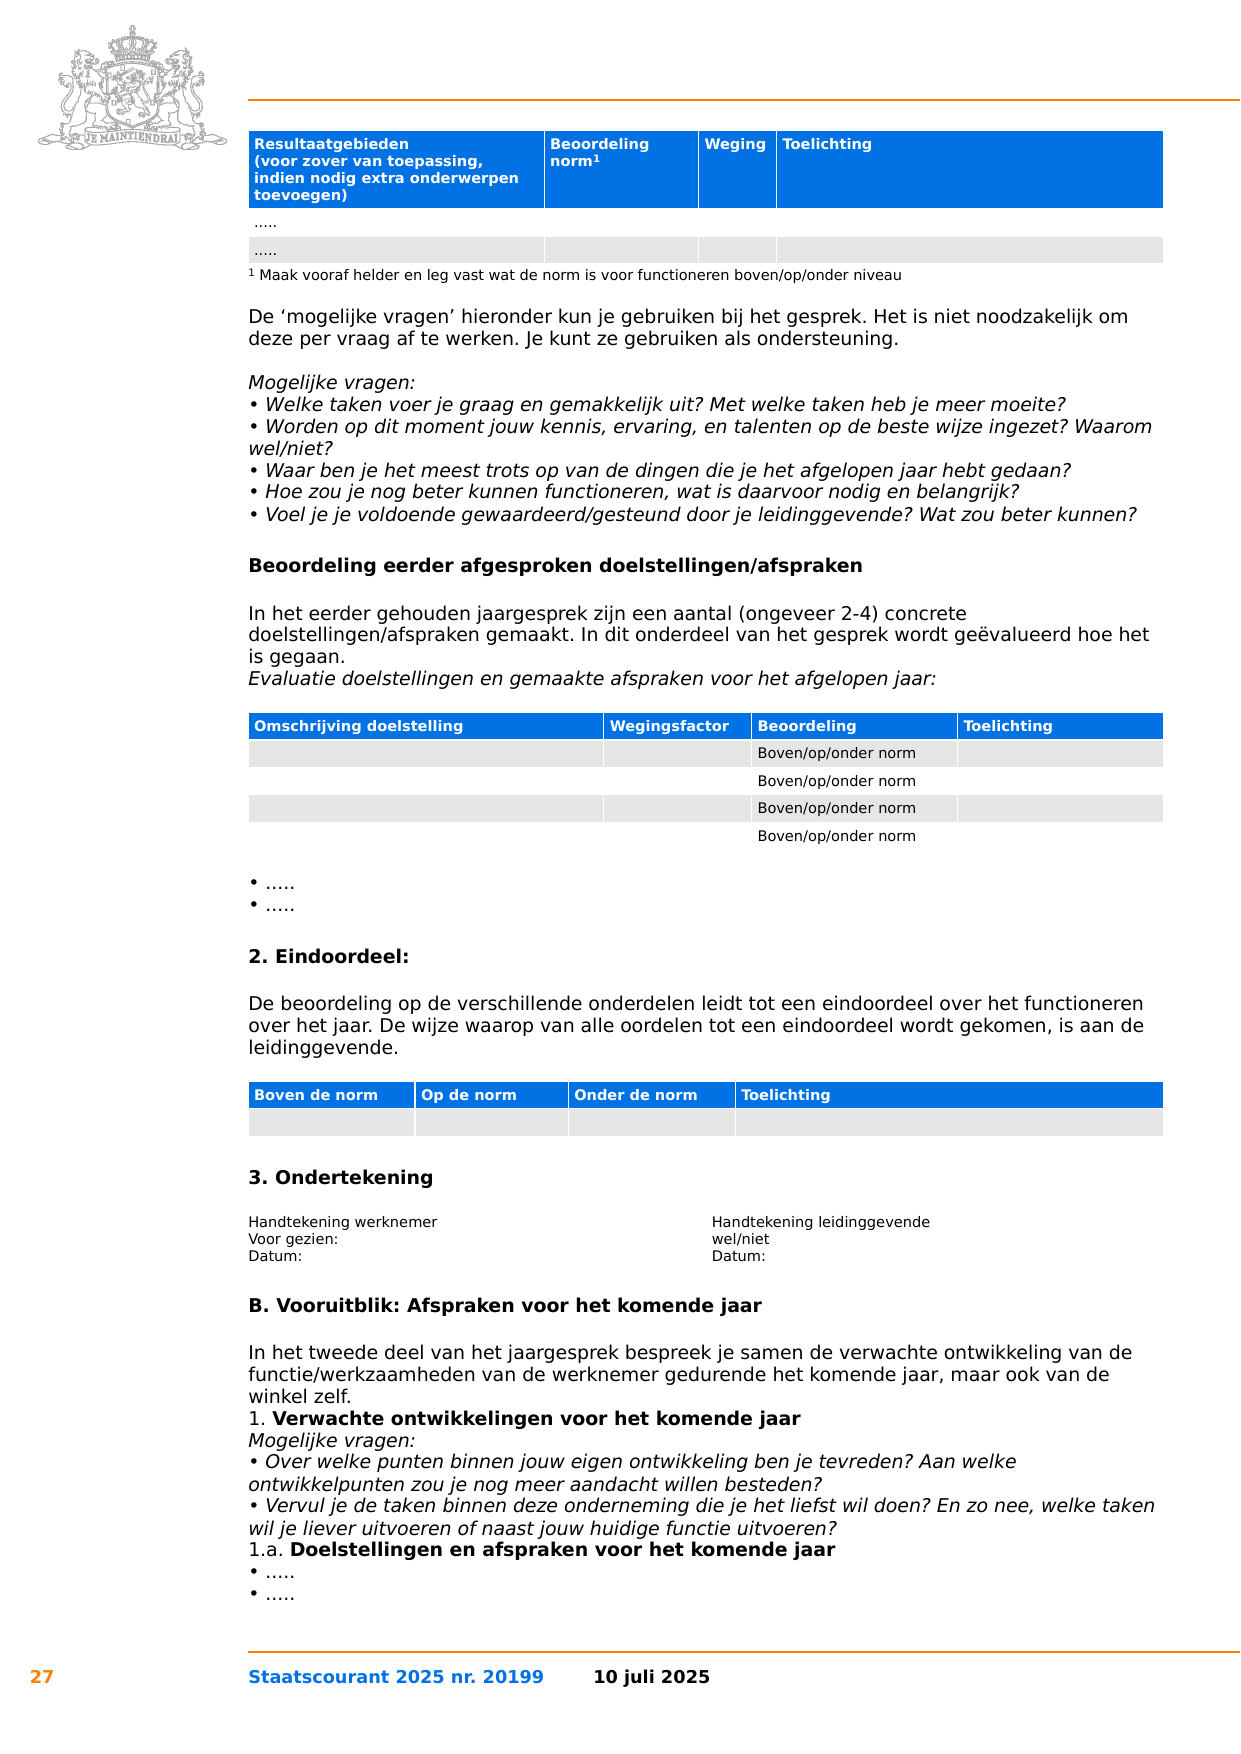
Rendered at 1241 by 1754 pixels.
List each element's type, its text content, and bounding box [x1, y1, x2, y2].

table_cell Voor gezien: [248, 1231, 706, 1248]
table_cell [958, 823, 1163, 849]
table_cell [249, 823, 603, 849]
subtitle B. Vooruitblik: Afspraken voor het komende jaar [248, 1294, 1163, 1317]
subtitle 2. Eindoordeel: [248, 946, 1163, 968]
table_cell [604, 768, 751, 794]
table_cell Datum: [248, 1248, 706, 1264]
table_cell 1 Maak vooraf helder en leg vast wat de norm is voor functioneren boven/op/onder niveau [248, 264, 1163, 284]
text • Hoe zou je nog beter kunnen functioneren, wat is daarvoor nodig en belangrijk? [248, 481, 1163, 503]
text In het tweede deel van het jaargesprek bespreek je samen de verwachte ontwikkeling van de functie/werkzaamheden van de werknemer gedurende het komende jaar, maar ook van de winkel zelf. [248, 1342, 1163, 1407]
table_cell Boven/op/onder norm [752, 795, 957, 822]
text • Worden op dit moment jouw kennis, ervaring, en talenten op de beste wijze ingezet? Waarom wel/niet? [248, 416, 1163, 459]
text In het eerder gehouden jaargesprek zijn een aantal (ongeveer 2-4) concrete doelstellingen/afspraken gemaakt. In dit onderdeel van het gesprek wordt geëvalueerd hoe het is gegaan. [248, 602, 1163, 668]
text • Voel je je voldoende gewaardeerd/gesteund door je leidinggevende? Wat zou beter kunnen? [248, 503, 1163, 525]
subtitle Beoordeling eerder afgesproken doelstellingen/afspraken [248, 555, 1163, 577]
table_header Toelichting [958, 713, 1163, 739]
table_header Omschrijving doelstelling [249, 713, 603, 739]
text • ..... [248, 1561, 1163, 1583]
table_cell [777, 237, 1163, 263]
table_cell [249, 1109, 414, 1136]
table_cell [958, 795, 1163, 822]
table_cell [736, 1109, 1163, 1136]
table_header Handtekening leidinggevende [706, 1214, 1163, 1231]
text Mogelijke vragen: [248, 372, 1163, 393]
table_header Beoordeling [752, 713, 957, 739]
text • ..... [248, 1583, 1163, 1605]
text • Welke taken voer je graag en gemakkelijk uit? Met welke taken heb je meer moeite? [248, 393, 1163, 416]
table_header Wegingsfactor [604, 713, 751, 739]
text De ‘mogelijke vragen’ hieronder kun je gebruiken bij het gesprek. Het is niet noodzakelijk om deze per vraag af te werken. Je kunt ze gebruiken als ondersteuning. [248, 306, 1163, 350]
table_cell [699, 209, 776, 236]
table_cell [699, 237, 776, 263]
table_cell [249, 741, 603, 767]
table_cell ..... [249, 209, 544, 236]
text Evaluatie doelstellingen en gemaakte afspraken voor het afgelopen jaar: [248, 668, 1163, 690]
table_header Toelichting [736, 1082, 1163, 1108]
text • ..... [248, 894, 1163, 916]
table_cell [569, 1109, 735, 1136]
table_header Op de norm [416, 1082, 568, 1108]
table_cell Boven/op/onder norm [752, 768, 957, 794]
text • Waar ben je het meest trots op van de dingen die je het afgelopen jaar hebt gedaan? [248, 459, 1163, 481]
table_header Boven de norm [249, 1082, 414, 1108]
table_cell Boven/op/onder norm [752, 823, 957, 849]
table_cell [958, 741, 1163, 767]
text • Over welke punten binnen jouw eigen ontwikkeling ben je tevreden? Aan welke ontwikkelpunten zou je nog meer aandacht willen besteden? [248, 1451, 1163, 1495]
text • ..... [248, 872, 1163, 894]
picture [38, 25, 227, 150]
text 1. Verwachte ontwikkelingen voor het komende jaar [248, 1407, 1163, 1429]
table_cell [604, 741, 751, 767]
table_header Handtekening werknemer [248, 1214, 706, 1231]
text • Vervul je de taken binnen deze onderneming die je het liefst wil doen? En zo nee, welke taken wil je liever uitvoeren of naast jouw huidige functie uitvoeren? [248, 1495, 1163, 1539]
table_cell [416, 1109, 568, 1136]
table_cell [545, 237, 698, 263]
table_cell [958, 768, 1163, 794]
text De beoordeling op de verschillende onderdelen leidt tot een eindoordeel over het functioneren over het jaar. De wijze waarop van alle oordelen tot een eindoordeel wordt gekomen, is aan de leidinggevende. [248, 993, 1163, 1059]
table_cell [545, 209, 698, 236]
table_header Weging [699, 131, 776, 208]
table_header Resultaatgebieden (voor zover van toepassing, indien nodig extra onderwerpen toevoegen) [249, 131, 544, 208]
table_cell [604, 795, 751, 822]
table_cell ..... [249, 237, 544, 263]
table_cell wel/niet [706, 1231, 1163, 1248]
table_cell [249, 795, 603, 822]
table_cell Boven/op/onder norm [752, 741, 957, 767]
text Mogelijke vragen: [248, 1429, 1163, 1451]
subtitle 3. Ondertekening [248, 1167, 1163, 1189]
table_header Toelichting [777, 131, 1163, 208]
table_cell [777, 209, 1163, 236]
table_cell Datum: [706, 1248, 1163, 1264]
table_cell [249, 768, 603, 794]
text 1.a. Doelstellingen en afspraken voor het komende jaar [248, 1539, 1163, 1561]
table_header Onder de norm [569, 1082, 735, 1108]
table_cell [604, 823, 751, 849]
table_header Beoordeling norm1 [545, 131, 698, 208]
